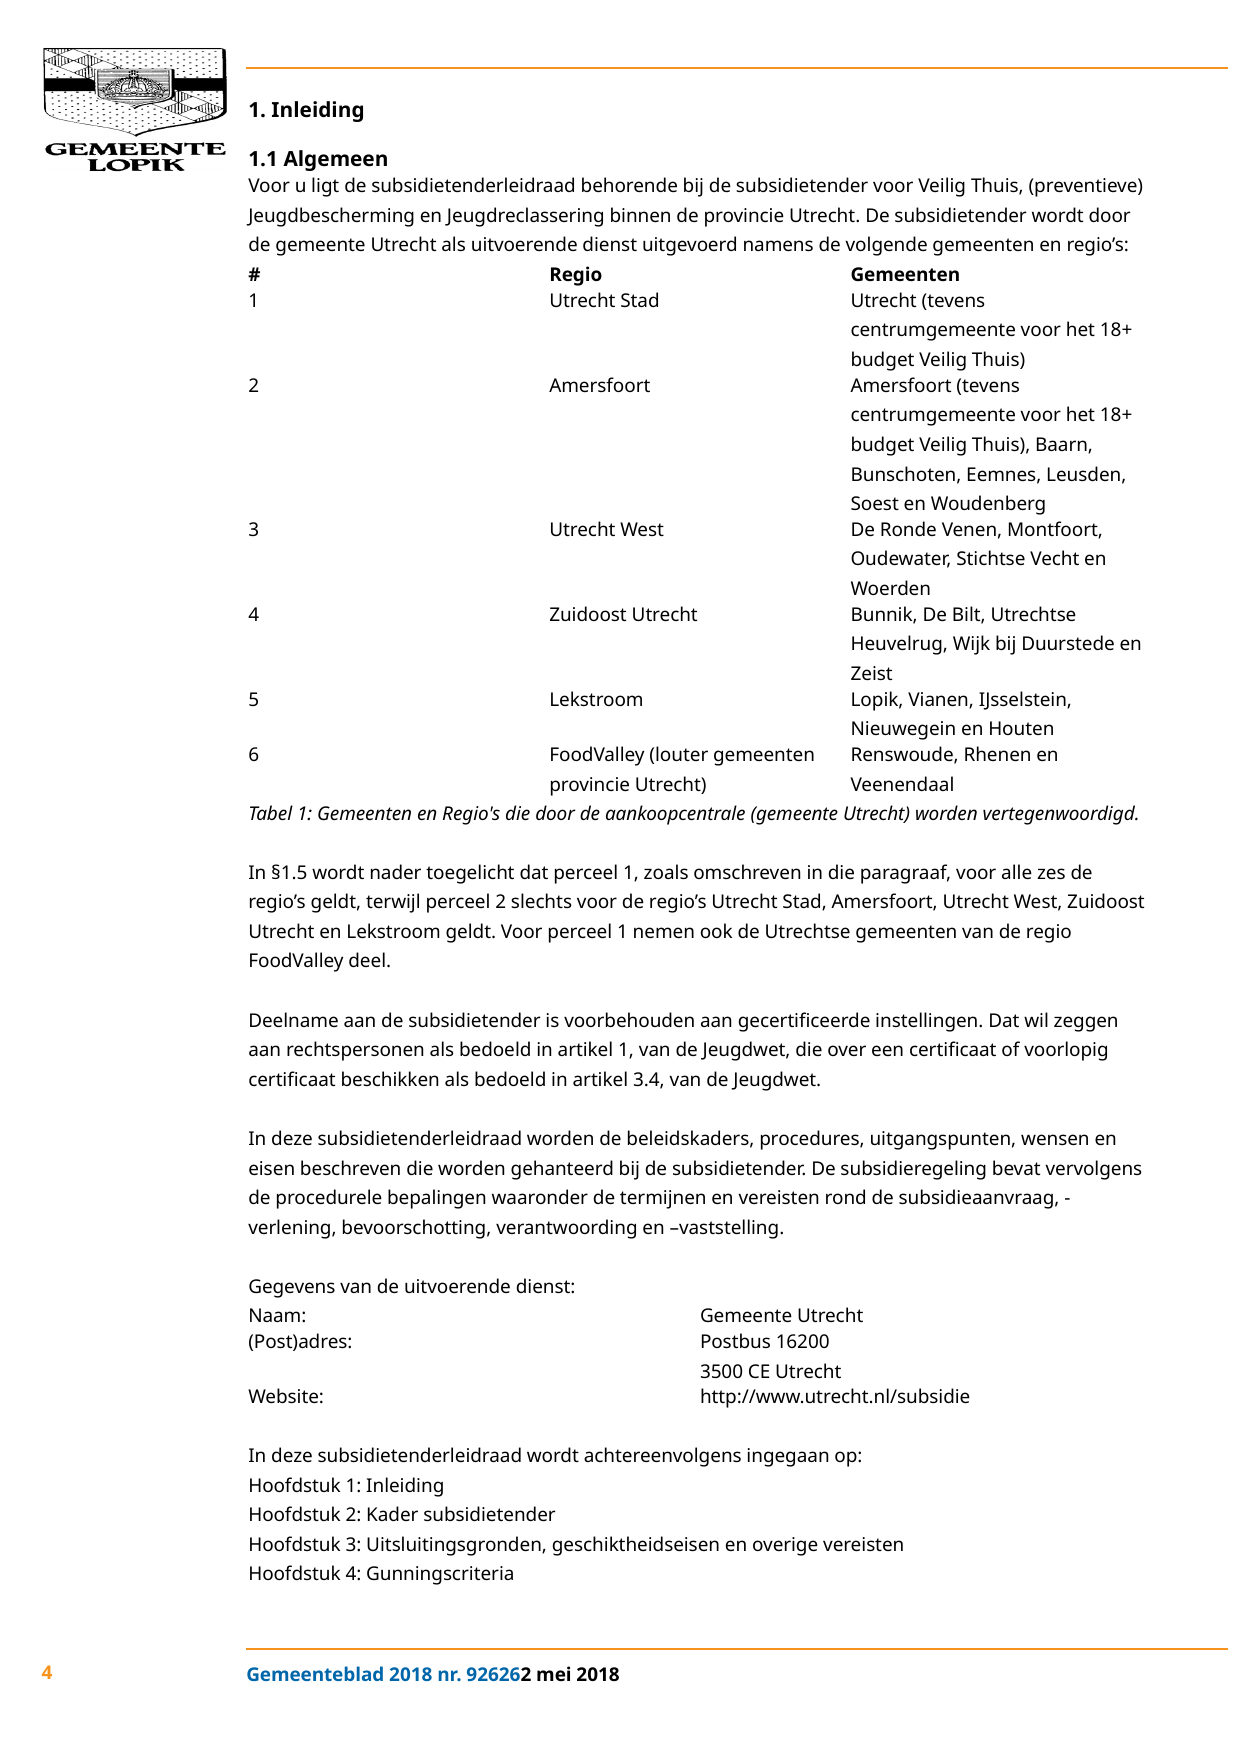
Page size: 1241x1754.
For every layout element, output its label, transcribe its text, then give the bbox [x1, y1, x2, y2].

text Voor u ligt de subsidietenderleidraad behorende bij de subsidietender voor Veilig Thuis, (preventieve) Jeugdbescherming en Jeugdreclassering binnen de provincie Utrecht. De subsidietender wordt door de gemeente Utrecht als uitvoerende dienst uitgevoerd namens de volgende gemeenten en regio’s: [248, 172, 1152, 257]
table_header Naam: [248, 1303, 700, 1328]
table_cell Utrecht Stad [549, 287, 850, 372]
table_cell http://www.utrecht.nl/subsidie [700, 1384, 1152, 1409]
table_cell Lekstroom [549, 686, 850, 741]
table_cell Website: [248, 1384, 700, 1409]
text In §1.5 wordt nader toegelicht dat perceel 1, zoals omschreven in die paragraaf, voor alle zes de regio’s geldt, terwijl perceel 2 slechts voor de regio’s Utrecht Stad, Amersfoort, Utrecht West, Zuidoost Utrecht en Lekstroom geldt. Voor perceel 1 nemen ook de Utrechtse gemeenten van de regio FoodValley deel. [248, 859, 1152, 973]
table_cell 6 [248, 741, 549, 796]
text In deze subsidietenderleidraad wordt achtereenvolgens ingegaan op: [248, 1442, 1152, 1468]
table_header # [248, 261, 549, 287]
table_header Regio [549, 261, 850, 287]
table_cell Bunnik, De Bilt, Utrechtse Heuvelrug, Wijk bij Duurstede en Zeist [850, 601, 1152, 686]
text In deze subsidietenderleidraad worden de beleidskaders, procedures, uitgangspunten, wensen en eisen beschreven die worden gehanteerd bij de subsidietender. De subsidieregeling bevat vervolgens de procedurele bepalingen waaronder de termijnen en vereisten rond de subsidieaanvraag, -verlening, bevoorschotting, verantwoording en –vaststelling. [248, 1125, 1152, 1239]
text Hoofdstuk 1: Inleiding [248, 1472, 1152, 1498]
text Hoofdstuk 2: Kader subsidietender [248, 1501, 1152, 1527]
table_cell 2 [248, 372, 549, 516]
text 1. Inleiding [248, 95, 1152, 123]
text Tabel 1: Gemeenten en Regio's die door de aankoopcentrale (gemeente Utrecht) worden vertegenwoordigd. [248, 800, 1152, 825]
table_cell 3 [248, 516, 549, 601]
table_cell De Ronde Venen, Montfoort, Oudewater, Stichtse Vecht en Woerden [850, 516, 1152, 601]
table_cell 4 [248, 601, 549, 686]
table_cell Renswoude, Rhenen en Veenendaal [850, 741, 1152, 796]
text Hoofdstuk 3: Uitsluitingsgronden, geschiktheidseisen en overige vereisten [248, 1531, 1152, 1557]
text Hoofdstuk 4: Gunningscriteria [248, 1561, 1152, 1586]
table_cell Amersfoort (tevens centrumgemeente voor het 18+ budget Veilig Thuis), Baarn, Bunschoten, Eemnes, Leusden, Soest en Woudenberg [850, 372, 1152, 516]
table_header Gemeente Utrecht [700, 1303, 1152, 1328]
table_cell 1 [248, 287, 549, 372]
table_header Gemeenten [850, 261, 1152, 287]
table_cell FoodValley (louter gemeenten provincie Utrecht) [549, 741, 850, 796]
text Deelname aan de subsidietender is voorbehouden aan gecertificeerde instellingen. Dat wil zeggen aan rechtspersonen als bedoeld in artikel 1, van de Jeugdwet, die over een certificaat of voorlopig certificaat beschikken als bedoeld in artikel 3.4, van de Jeugdwet. [248, 1007, 1152, 1092]
table_cell Utrecht (tevens centrumgemeente voor het 18+ budget Veilig Thuis) [850, 287, 1152, 372]
table_cell 5 [248, 686, 549, 741]
text 1.1 Algemeen [248, 144, 1152, 172]
table_cell Postbus 16200 3500 CE Utrecht [700, 1329, 1152, 1384]
table_cell Zuidoost Utrecht [549, 601, 850, 686]
table_cell Utrecht West [549, 516, 850, 601]
picture [41, 47, 231, 172]
table_cell Lopik, Vianen, IJsselstein, Nieuwegein en Houten [850, 686, 1152, 741]
text Gegevens van de uitvoerende dienst: [248, 1273, 1152, 1299]
table_cell Amersfoort [549, 372, 850, 516]
table_cell (Post)adres: [248, 1329, 700, 1384]
